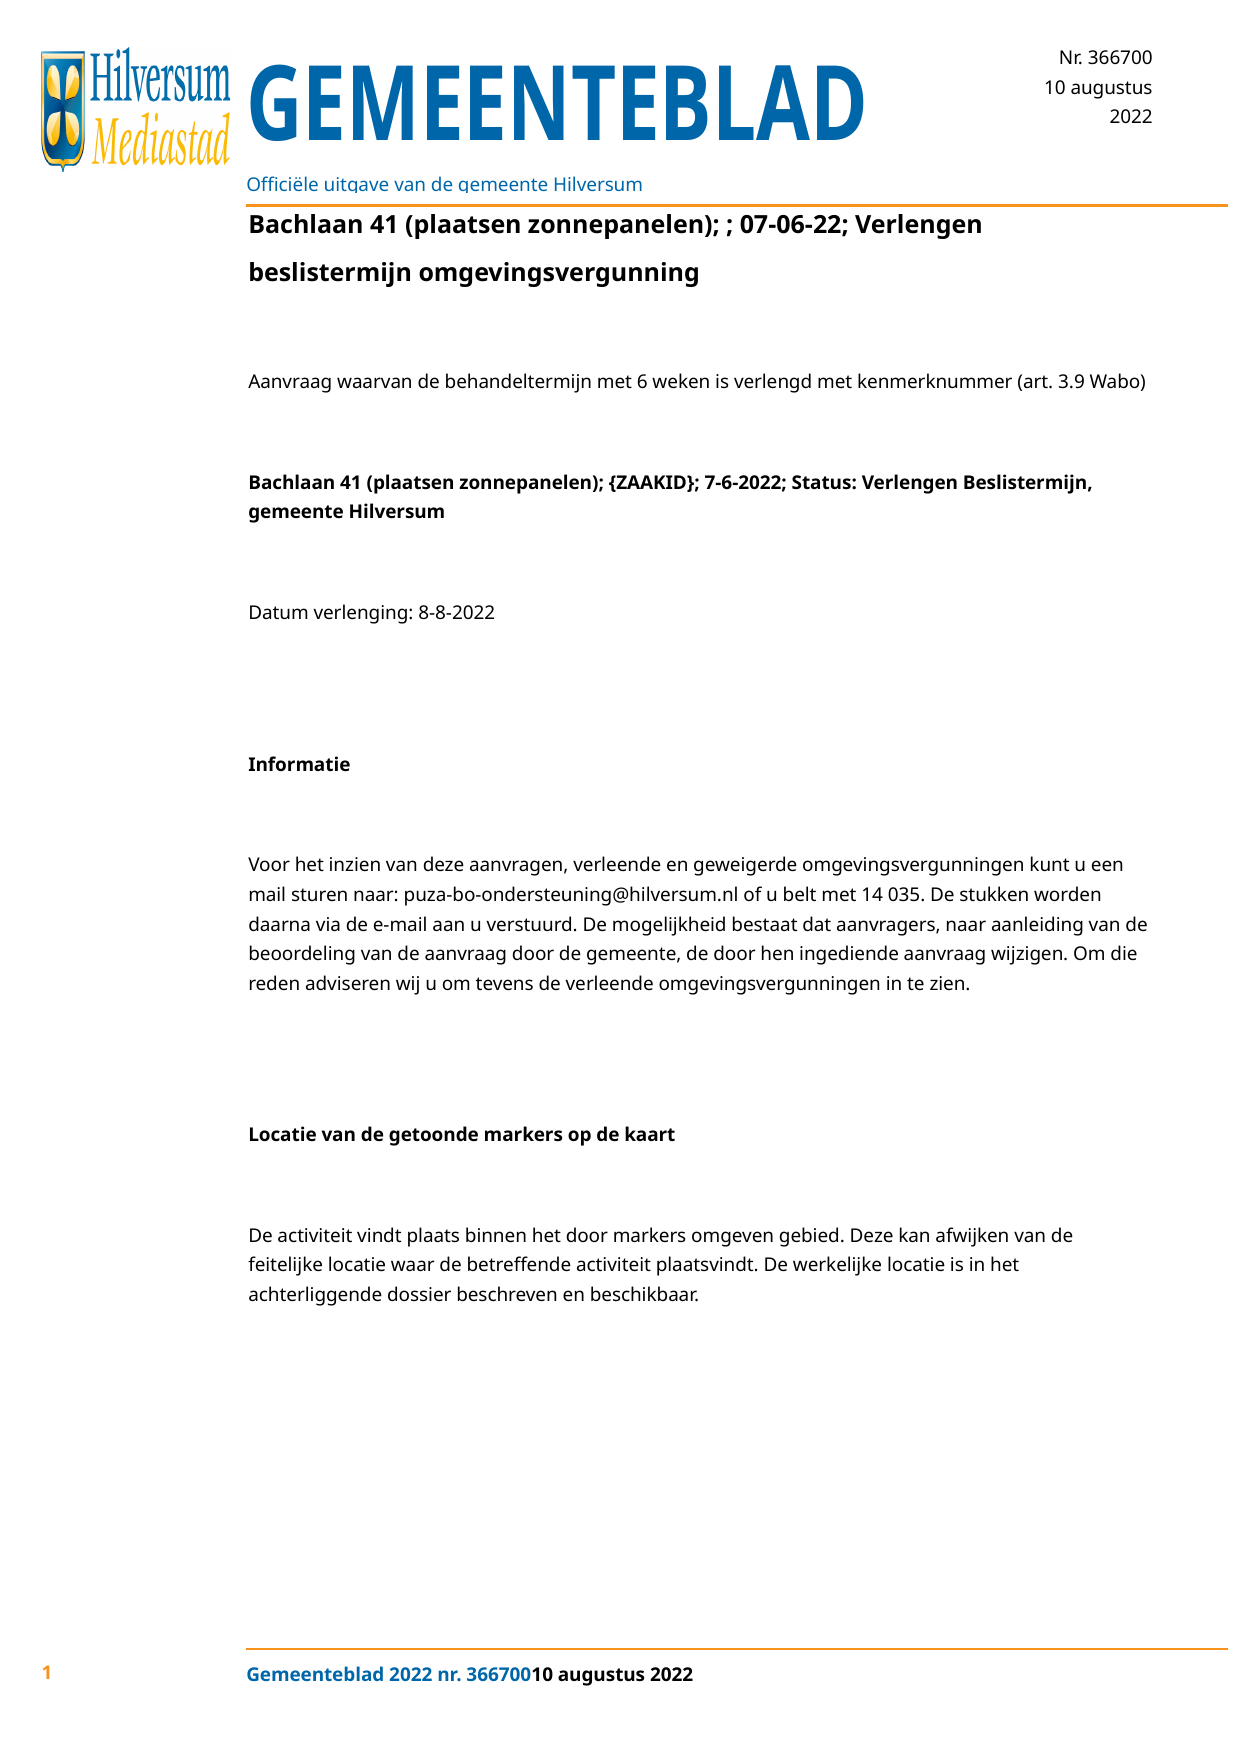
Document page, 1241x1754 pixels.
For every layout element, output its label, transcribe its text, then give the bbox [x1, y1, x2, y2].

text Bachlaan 41 (plaatsen zonnepanelen); ; 07-06-22; Verlengen beslistermijn omgevingsvergunning [248, 207, 1152, 288]
picture [41, 47, 231, 172]
text Bachlaan 41 (plaatsen zonnepanelen); {ZAAKID}; 7-6-2022; Status: Verlengen Beslistermijn, gemeente Hilversum [248, 469, 1152, 524]
text Aanvraag waarvan de behandeltermijn met 6 weken is verlengd met kenmerknummer (art. 3.9 Wabo) [248, 368, 1152, 394]
text Voor het inzien van deze aanvragen, verleende en geweigerde omgevingsvergunningen kunt u een mail sturen naar: puza-bo-ondersteuning@hilversum.nl of u belt met 14 035. De stukken worden daarna via de e-mail aan u verstuurd. De mogelijkheid bestaat dat aanvragers, naar aanleiding van de beoordeling van de aanvraag door de gemeente, de door hen ingediende aanvraag wijzigen. Om die reden adviseren wij u om tevens de verleende omgevingsvergunningen in te zien. [248, 852, 1152, 996]
text Informatie [248, 751, 1152, 777]
text Datum verlenging: 8-8-2022 [248, 599, 1152, 625]
text Locatie van de getoonde markers op de kaart [248, 1121, 1152, 1147]
text De activiteit vindt plaats binnen het door markers omgeven gebied. Deze kan afwijken van de feitelijke locatie waar de betreffende activiteit plaatsvindt. De werkelijke locatie is in het achterliggende dossier beschreven en beschikbaar. [248, 1222, 1152, 1307]
